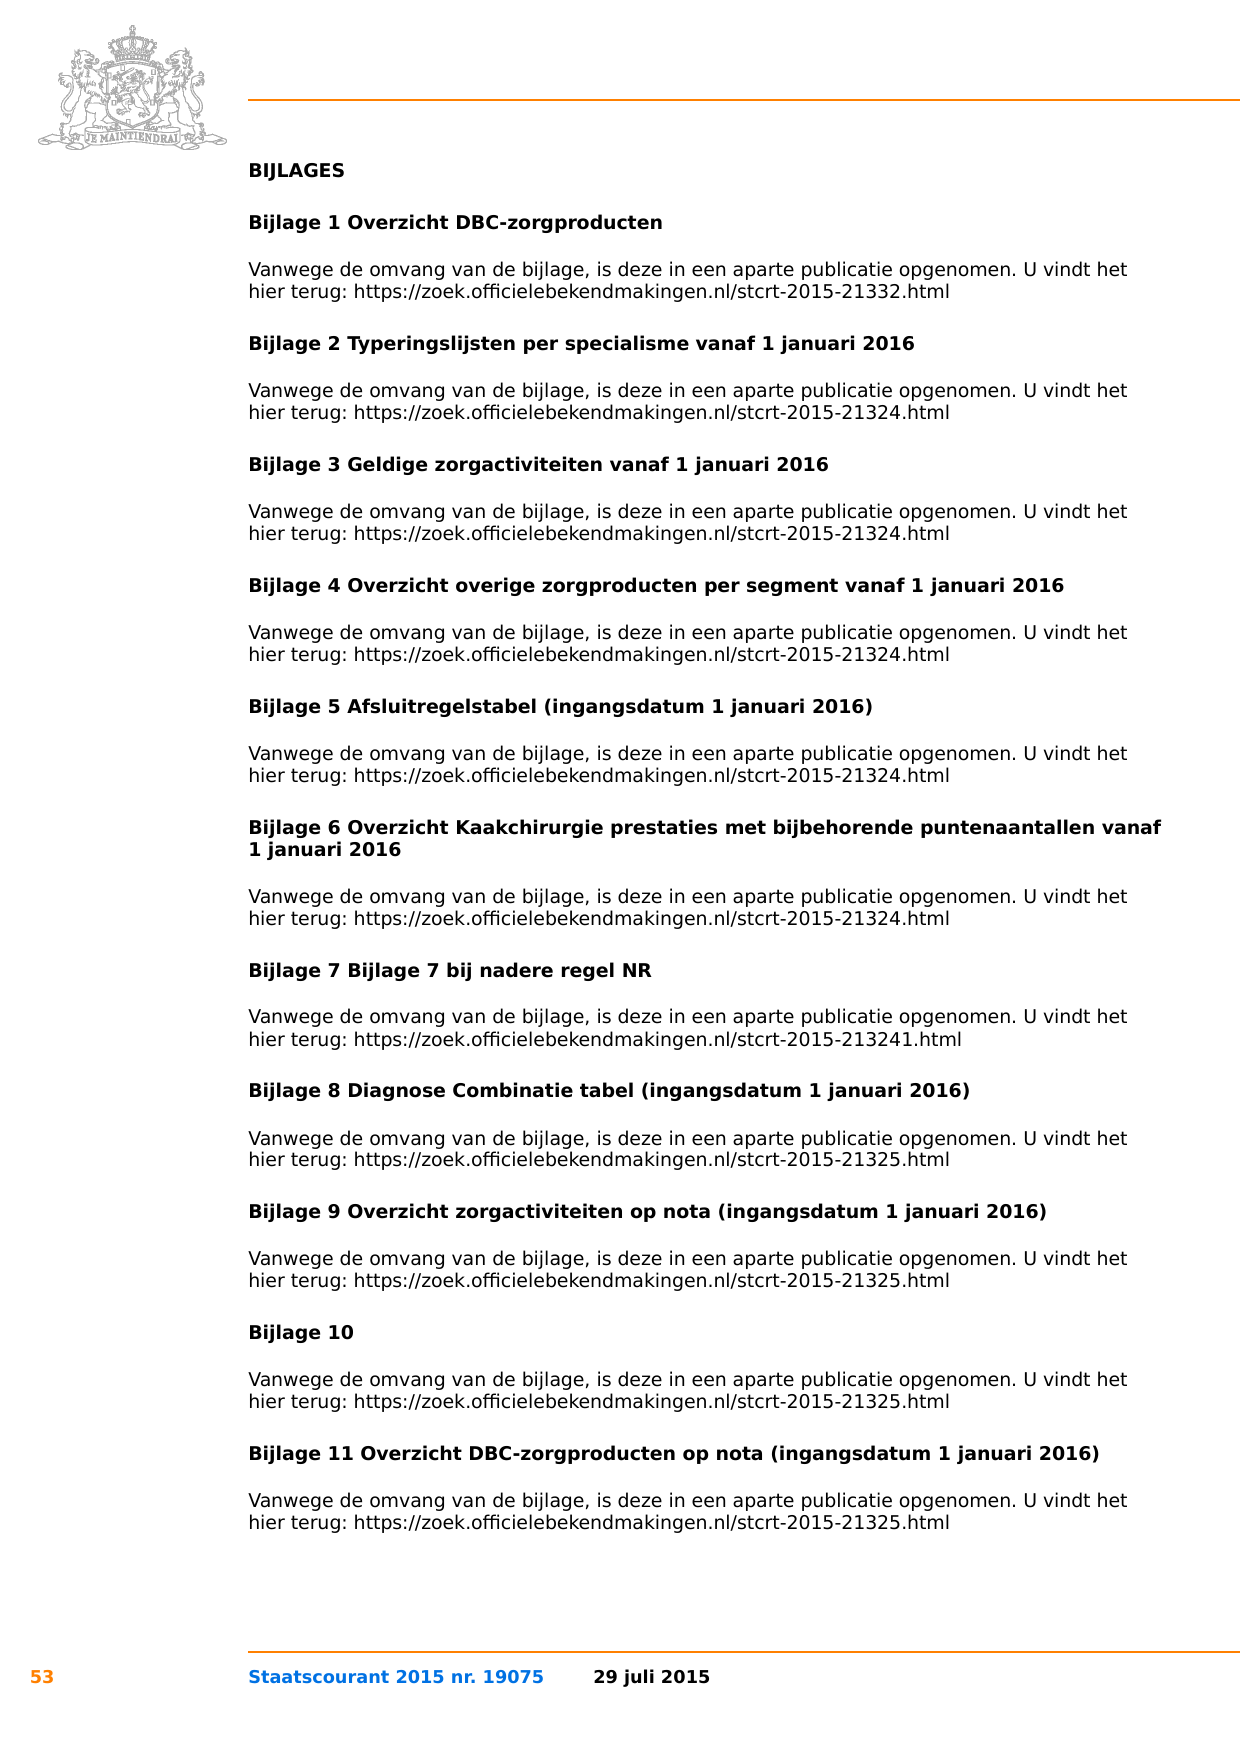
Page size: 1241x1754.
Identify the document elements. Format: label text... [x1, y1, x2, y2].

subtitle BIJLAGES [248, 160, 1163, 182]
subtitle Bijlage 9 Overzicht zorgactiviteiten op nota (ingangsdatum 1 januari 2016) [248, 1201, 1163, 1223]
picture [38, 25, 227, 150]
text Vanwege de omvang van de bijlage, is deze in een aparte publicatie opgenomen. U vindt het hier terug: https://zoek.officielebekendmakingen.nl/stcrt-2015-21325.html [248, 1248, 1163, 1292]
subtitle Bijlage 7 Bijlage 7 bij nadere regel NR [248, 959, 1163, 981]
text Vanwege de omvang van de bijlage, is deze in een aparte publicatie opgenomen. U vindt het hier terug: https://zoek.officielebekendmakingen.nl/stcrt-2015-21325.html [248, 1127, 1163, 1171]
text Vanwege de omvang van de bijlage, is deze in een aparte publicatie opgenomen. U vindt het hier terug: https://zoek.officielebekendmakingen.nl/stcrt-2015-21332.html [248, 259, 1163, 303]
subtitle Bijlage 2 Typeringslijsten per specialisme vanaf 1 januari 2016 [248, 333, 1163, 355]
subtitle Bijlage 8 Diagnose Combinatie tabel (ingangsdatum 1 januari 2016) [248, 1080, 1163, 1102]
text Vanwege de omvang van de bijlage, is deze in een aparte publicatie opgenomen. U vindt het hier terug: https://zoek.officielebekendmakingen.nl/stcrt-2015-21324.html [248, 743, 1163, 787]
subtitle Bijlage 5 Afsluitregelstabel (ingangsdatum 1 januari 2016) [248, 696, 1163, 718]
subtitle Bijlage 6 Overzicht Kaakchirurgie prestaties met bijbehorende puntenaantallen vanaf 1 januari 2016 [248, 817, 1163, 861]
subtitle Bijlage 3 Geldige zorgactiviteiten vanaf 1 januari 2016 [248, 454, 1163, 476]
text Vanwege de omvang van de bijlage, is deze in een aparte publicatie opgenomen. U vindt het hier terug: https://zoek.officielebekendmakingen.nl/stcrt-2015-213241.html [248, 1006, 1163, 1050]
text Vanwege de omvang van de bijlage, is deze in een aparte publicatie opgenomen. U vindt het hier terug: https://zoek.officielebekendmakingen.nl/stcrt-2015-21324.html [248, 501, 1163, 545]
text Vanwege de omvang van de bijlage, is deze in een aparte publicatie opgenomen. U vindt het hier terug: https://zoek.officielebekendmakingen.nl/stcrt-2015-21324.html [248, 380, 1163, 424]
text Vanwege de omvang van de bijlage, is deze in een aparte publicatie opgenomen. U vindt het hier terug: https://zoek.officielebekendmakingen.nl/stcrt-2015-21324.html [248, 886, 1163, 929]
text Vanwege de omvang van de bijlage, is deze in een aparte publicatie opgenomen. U vindt het hier terug: https://zoek.officielebekendmakingen.nl/stcrt-2015-21325.html [248, 1369, 1163, 1413]
text Vanwege de omvang van de bijlage, is deze in een aparte publicatie opgenomen. U vindt het hier terug: https://zoek.officielebekendmakingen.nl/stcrt-2015-21325.html [248, 1490, 1163, 1534]
subtitle Bijlage 1 Overzicht DBC-zorgproducten [248, 212, 1163, 234]
subtitle Bijlage 10 [248, 1322, 1163, 1344]
text Vanwege de omvang van de bijlage, is deze in een aparte publicatie opgenomen. U vindt het hier terug: https://zoek.officielebekendmakingen.nl/stcrt-2015-21324.html [248, 622, 1163, 666]
subtitle Bijlage 11 Overzicht DBC-zorgproducten op nota (ingangsdatum 1 januari 2016) [248, 1443, 1163, 1465]
subtitle Bijlage 4 Overzicht overige zorgproducten per segment vanaf 1 januari 2016 [248, 575, 1163, 597]
